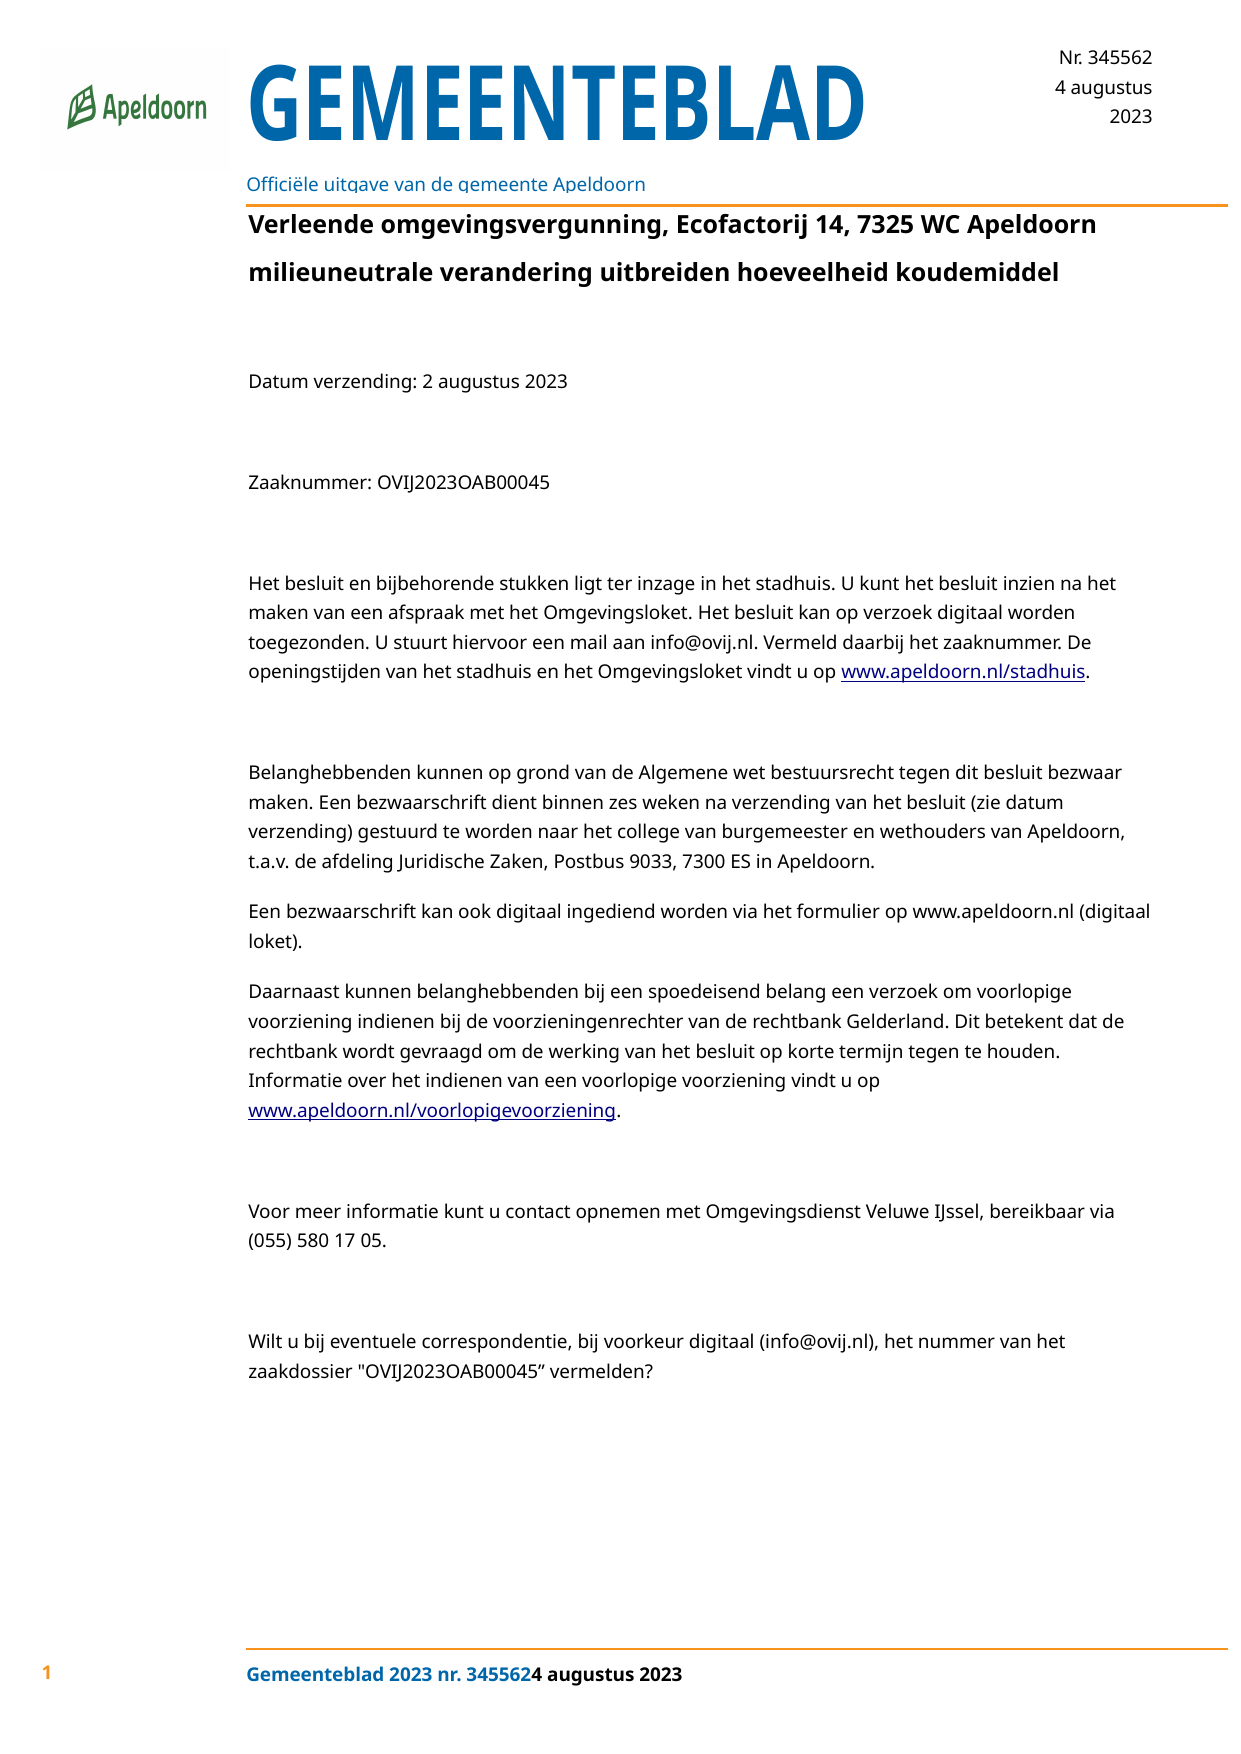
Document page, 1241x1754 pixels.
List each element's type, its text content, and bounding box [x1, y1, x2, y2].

text Daarnaast kunnen belanghebbenden bij een spoedeisend belang een verzoek om voorlopige voorziening indienen bij de voorzieningenrechter van de rechtbank Gelderland. Dit betekent dat de rechtbank wordt gevraagd om de werking van het besluit op korte termijn tegen te houden. Informatie over het indienen van een voorlopige voorziening vindt u op www.apeldoorn.nl/voorlopigevoorziening. [248, 979, 1152, 1123]
text Het besluit en bijbehorende stukken ligt ter inzage in het stadhuis. U kunt het besluit inzien na het maken van een afspraak met het Omgevingsloket. Het besluit kan op verzoek digitaal worden toegezonden. U stuurt hiervoor een mail aan info@ovij.nl. Vermeld daarbij het zaaknummer. De openingstijden van het stadhuis en het Omgevingsloket vindt u op www.apeldoorn.nl/stadhuis. [248, 570, 1152, 684]
text Verleende omgevingsvergunning, Ecofactorij 14, 7325 WC Apeldoorn milieuneutrale verandering uitbreiden hoeveelheid koudemiddel [248, 207, 1152, 288]
text Wilt u bij eventuele correspondentie, bij voorkeur digitaal (info@ovij.nl), het nummer van het zaakdossier "OVIJ2023OAB00045” vermelden? [248, 1328, 1152, 1384]
text Belanghebbenden kunnen op grond van de Algemene wet bestuursrecht tegen dit besluit bezwaar maken. Een bezwaarschrift dient binnen zes weken na verzending van het besluit (zie datum verzending) gestuurd te worden naar het college van burgemeester en wethouders van Apeldoorn, t.a.v. de afdeling Juridische Zaken, Postbus 9033, 7300 ES in Apeldoorn. [248, 759, 1152, 874]
text Een bezwaarschrift kan ook digitaal ingediend worden via het formulier op www.apeldoorn.nl (digitaal loket). [248, 899, 1152, 954]
text Voor meer informatie kunt u contact opnemen met Omgevingsdienst Veluwe IJssel, bereikbaar via (055) 580 17 05. [248, 1198, 1152, 1253]
picture [41, 47, 231, 172]
text Datum verzending: 2 augustus 2023 [248, 368, 1152, 394]
text Zaaknummer: OVIJ2023OAB00045 [248, 469, 1152, 495]
